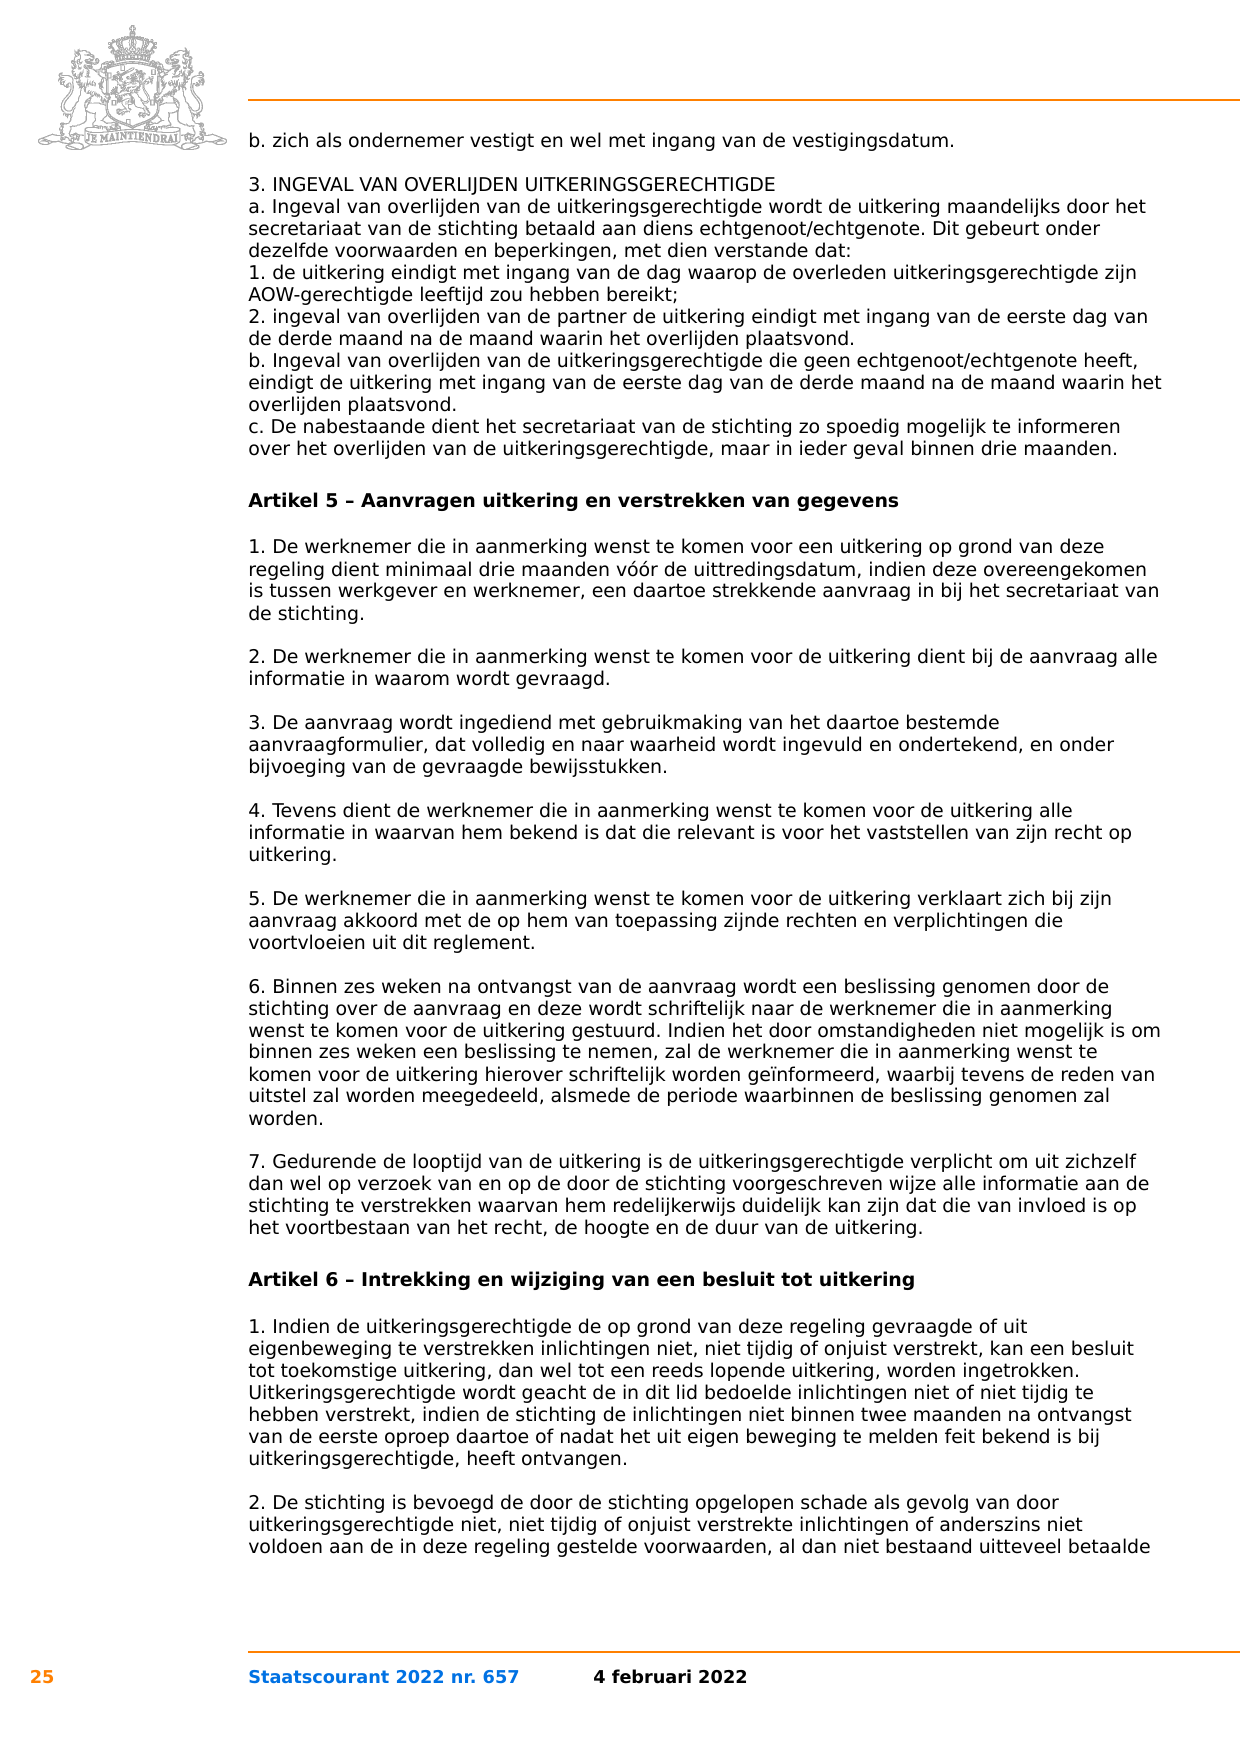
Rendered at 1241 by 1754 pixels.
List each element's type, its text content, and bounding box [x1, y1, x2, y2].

text 6. Binnen zes weken na ontvangst van de aanvraag wordt een beslissing genomen door de stichting over de aanvraag en deze wordt schriftelijk naar de werknemer die in aanmerking wenst te komen voor de uitkering gestuurd. Indien het door omstandigheden niet mogelijk is om binnen zes weken een beslissing te nemen, zal de werknemer die in aanmerking wenst te komen voor de uitkering hierover schriftelijk worden geïnformeerd, waarbij tevens de reden van uitstel zal worden meegedeeld, alsmede de periode waarbinnen de beslissing genomen zal worden. [248, 976, 1163, 1129]
text 1. de uitkering eindigt met ingang van de dag waarop de overleden uitkeringsgerechtigde zijn AOW-gerechtigde leeftijd zou hebben bereikt; [248, 262, 1163, 306]
text 2. ingeval van overlijden van de partner de uitkering eindigt met ingang van de eerste dag van de derde maand na de maand waarin het overlijden plaatsvond. [248, 306, 1163, 349]
text 1. De werknemer die in aanmerking wenst te komen voor een uitkering op grond van deze regeling dient minimaal drie maanden vóór de uittredingsdatum, indien deze overeengekomen is tussen werkgever en werknemer, een daartoe strekkende aanvraag in bij het secretariaat van de stichting. [248, 536, 1163, 624]
text c. De nabestaande dient het secretariaat van de stichting zo spoedig mogelijk te informeren over het overlijden van de uitkeringsgerechtigde, maar in ieder geval binnen drie maanden. [248, 416, 1163, 459]
text b. zich als ondernemer vestigt en wel met ingang van de vestigingsdatum. [248, 130, 1163, 152]
subtitle Artikel 6 – Intrekking en wijziging van een besluit tot uitkering [248, 1269, 1163, 1291]
subtitle Artikel 5 – Aanvragen uitkering en verstrekken van gegevens [248, 489, 1163, 511]
text 3. De aanvraag wordt ingediend met gebruikmaking van het daartoe bestemde aanvraagformulier, dat volledig en naar waarheid wordt ingevuld en ondertekend, en onder bijvoeging van de gevraagde bewijsstukken. [248, 712, 1163, 778]
text 3. INGEVAL VAN OVERLIJDEN UITKERINGSGERECHTIGDE [248, 174, 1163, 196]
text a. Ingeval van overlijden van de uitkeringsgerechtigde wordt de uitkering maandelijks door het secretariaat van de stichting betaald aan diens echtgenoot/echtgenote. Dit gebeurt onder dezelfde voorwaarden en beperkingen, met dien verstande dat: [248, 196, 1163, 262]
text 4. Tevens dient de werknemer die in aanmerking wenst te komen voor de uitkering alle informatie in waarvan hem bekend is dat die relevant is voor het vaststellen van zijn recht op uitkering. [248, 800, 1163, 866]
text 7. Gedurende de looptijd van de uitkering is de uitkeringsgerechtigde verplicht om uit zichzelf dan wel op verzoek van en op de door de stichting voorgeschreven wijze alle informatie aan de stichting te verstrekken waarvan hem redelijkerwijs duidelijk kan zijn dat die van invloed is op het voortbestaan van het recht, de hoogte en de duur van de uitkering. [248, 1151, 1163, 1239]
text 1. Indien de uitkeringsgerechtigde de op grond van deze regeling gevraagde of uit eigenbeweging te verstrekken inlichtingen niet, niet tijdig of onjuist verstrekt, kan een besluit tot toekomstige uitkering, dan wel tot een reeds lopende uitkering, worden ingetrokken. Uitkeringsgerechtigde wordt geacht de in dit lid bedoelde inlichtingen niet of niet tijdig te hebben verstrekt, indien de stichting de inlichtingen niet binnen twee maanden na ontvangst van de eerste oproep daartoe of nadat het uit eigen beweging te melden feit bekend is bij uitkeringsgerechtigde, heeft ontvangen. [248, 1316, 1163, 1470]
text b. Ingeval van overlijden van de uitkeringsgerechtigde die geen echtgenoot/echtgenote heeft, eindigt de uitkering met ingang van de eerste dag van de derde maand na de maand waarin het overlijden plaatsvond. [248, 349, 1163, 416]
text 5. De werknemer die in aanmerking wenst te komen voor de uitkering verklaart zich bij zijn aanvraag akkoord met de op hem van toepassing zijnde rechten en verplichtingen die voortvloeien uit dit reglement. [248, 888, 1163, 954]
text 2. De werknemer die in aanmerking wenst te komen voor de uitkering dient bij de aanvraag alle informatie in waarom wordt gevraagd. [248, 646, 1163, 690]
text 2. De stichting is bevoegd de door de stichting opgelopen schade als gevolg van door uitkeringsgerechtigde niet, niet tijdig of onjuist verstrekte inlichtingen of anderszins niet voldoen aan de in deze regeling gestelde voorwaarden, al dan niet bestaand uitteveel betaalde [248, 1492, 1163, 1558]
picture [38, 25, 227, 150]
